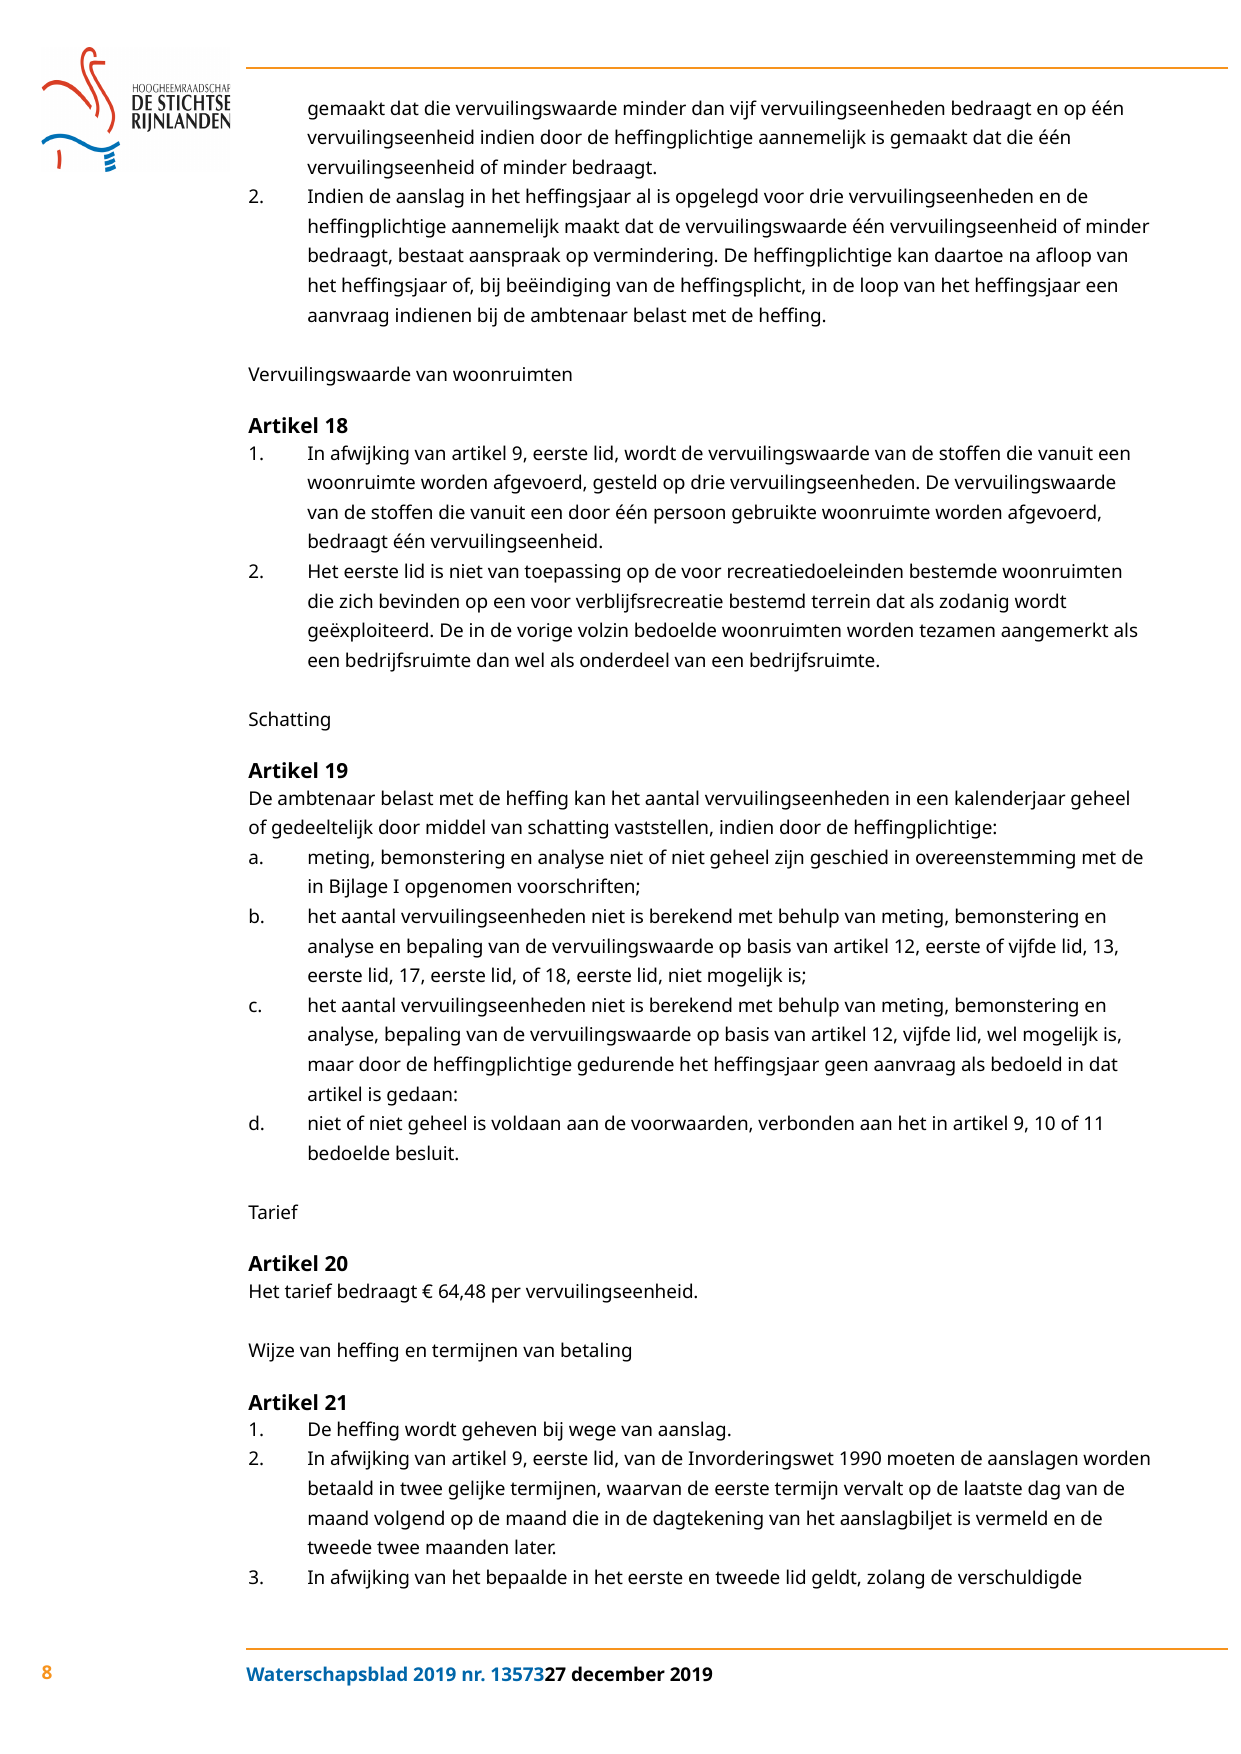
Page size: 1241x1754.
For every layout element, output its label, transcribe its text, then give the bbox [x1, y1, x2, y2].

list Indien de aanslag in het heffingsjaar al is opgelegd voor drie vervuilingseenheden en de heffingplichtige aannemelijk maakt dat de vervuilingswaarde één vervuilingseenheid of minder bedraagt, bestaat aanspraak op vermindering. De heffingplichtige kan daartoe na afloop van het heffingsjaar of, bij beëindiging van de heffingsplicht, in de loop van het heffingsjaar een aanvraag indienen bij de ambtenaar belast met de heffing. [248, 183, 1152, 328]
text Artikel 20 [248, 1249, 1152, 1278]
list In afwijking van het bepaalde in het eerste en tweede lid geldt, zolang de verschuldigde [248, 1564, 1152, 1590]
text Wijze van heffing en termijnen van betaling [248, 1337, 1152, 1363]
text Vervuilingswaarde van woonruimten [248, 361, 1152, 387]
list Het eerste lid is niet van toepassing op de voor recreatiedoeleinden bestemde woonruimten die zich bevinden op een voor verblijfsrecreatie bestemd terrein dat als zodanig wordt geëxploiteerd. De in de vorige volzin bedoelde woonruimten worden tezamen aangemerkt als een bedrijfsruimte dan wel als onderdeel van een bedrijfsruimte. [248, 558, 1152, 673]
list De heffing wordt geheven bij wege van aanslag. [248, 1416, 1152, 1442]
text De ambtenaar belast met de heffing kan het aantal vervuilingseenheden in een kalenderjaar geheel of gedeeltelijk door middel van schatting vaststellen, indien door de heffingplichtige: [248, 785, 1152, 840]
list meting, bemonstering en analyse niet of niet geheel zijn geschied in overeenstemming met de in Bijlage I opgenomen voorschriften; [248, 844, 1152, 899]
text Artikel 18 [248, 411, 1152, 440]
list gemaakt dat die vervuilingswaarde minder dan vijf vervuilingseenheden bedraagt en op één vervuilingseenheid indien door de heffingplichtige aannemelijk is gemaakt dat die één vervuilingseenheid of minder bedraagt. [248, 95, 1152, 180]
text Artikel 21 [248, 1388, 1152, 1416]
text Schatting [248, 706, 1152, 732]
text Artikel 19 [248, 757, 1152, 785]
list het aantal vervuilingseenheden niet is berekend met behulp van meting, bemonstering en analyse en bepaling van de vervuilingswaarde op basis van artikel 12, eerste of vijfde lid, 13, eerste lid, 17, eerste lid, of 18, eerste lid, niet mogelijk is; [248, 903, 1152, 988]
list het aantal vervuilingseenheden niet is berekend met behulp van meting, bemonstering en analyse, bepaling van de vervuilingswaarde op basis van artikel 12, vijfde lid, wel mogelijk is, maar door de heffingplichtige gedurende het heffingsjaar geen aanvraag als bedoeld in dat artikel is gedaan: [248, 992, 1152, 1107]
picture [41, 47, 231, 172]
list In afwijking van artikel 9, eerste lid, van de Invorderingswet 1990 moeten de aanslagen worden betaald in twee gelijke termijnen, waarvan de eerste termijn vervalt op de laatste dag van de maand volgend op de maand die in de dagtekening van het aanslagbiljet is vermeld en de tweede twee maanden later. [248, 1446, 1152, 1560]
list In afwijking van artikel 9, eerste lid, wordt de vervuilingswaarde van de stoffen die vanuit een woonruimte worden afgevoerd, gesteld op drie vervuilingseenheden. De vervuilingswaarde van de stoffen die vanuit een door één persoon gebruikte woonruimte worden afgevoerd, bedraagt één vervuilingseenheid. [248, 440, 1152, 554]
list niet of niet geheel is voldaan aan de voorwaarden, verbonden aan het in artikel 9, 10 of 11 bedoelde besluit. [248, 1110, 1152, 1166]
text Tarief [248, 1199, 1152, 1225]
text Het tarief bedraagt € 64,48 per vervuilingseenheid. [248, 1278, 1152, 1304]
